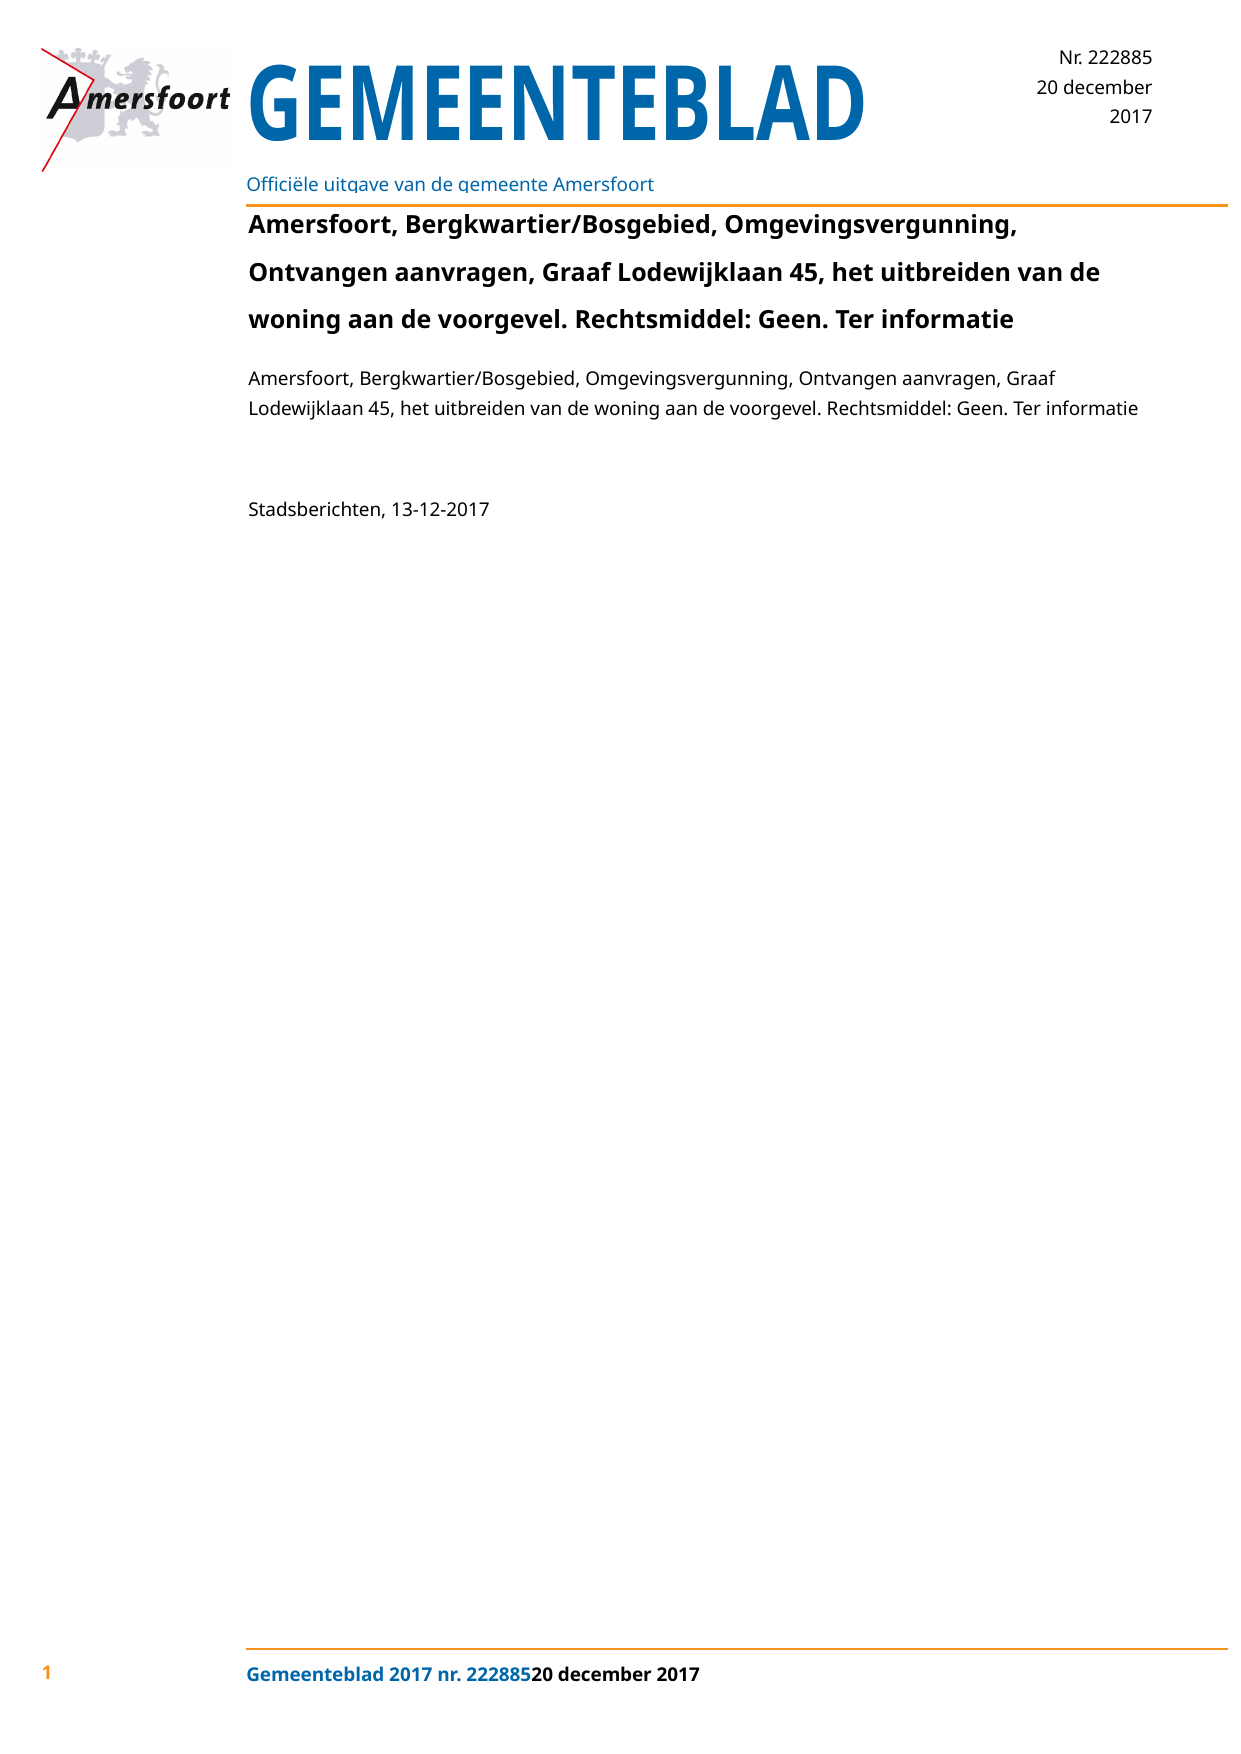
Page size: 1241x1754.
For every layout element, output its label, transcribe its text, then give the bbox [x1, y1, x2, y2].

text Stadsberichten, 13-12-2017 [248, 496, 1152, 522]
text Amersfoort, Bergkwartier/Bosgebied, Omgevingsvergunning, Ontvangen aanvragen, Graaf Lodewijklaan 45, het uitbreiden van de woning aan de voorgevel. Rechtsmiddel: Geen. Ter informatie [248, 366, 1152, 421]
text Amersfoort, Bergkwartier/Bosgebied, Omgevingsvergunning, Ontvangen aanvragen, Graaf Lodewijklaan 45, het uitbreiden van de woning aan de voorgevel. Rechtsmiddel: Geen. Ter informatie [248, 207, 1152, 336]
picture [41, 47, 231, 172]
